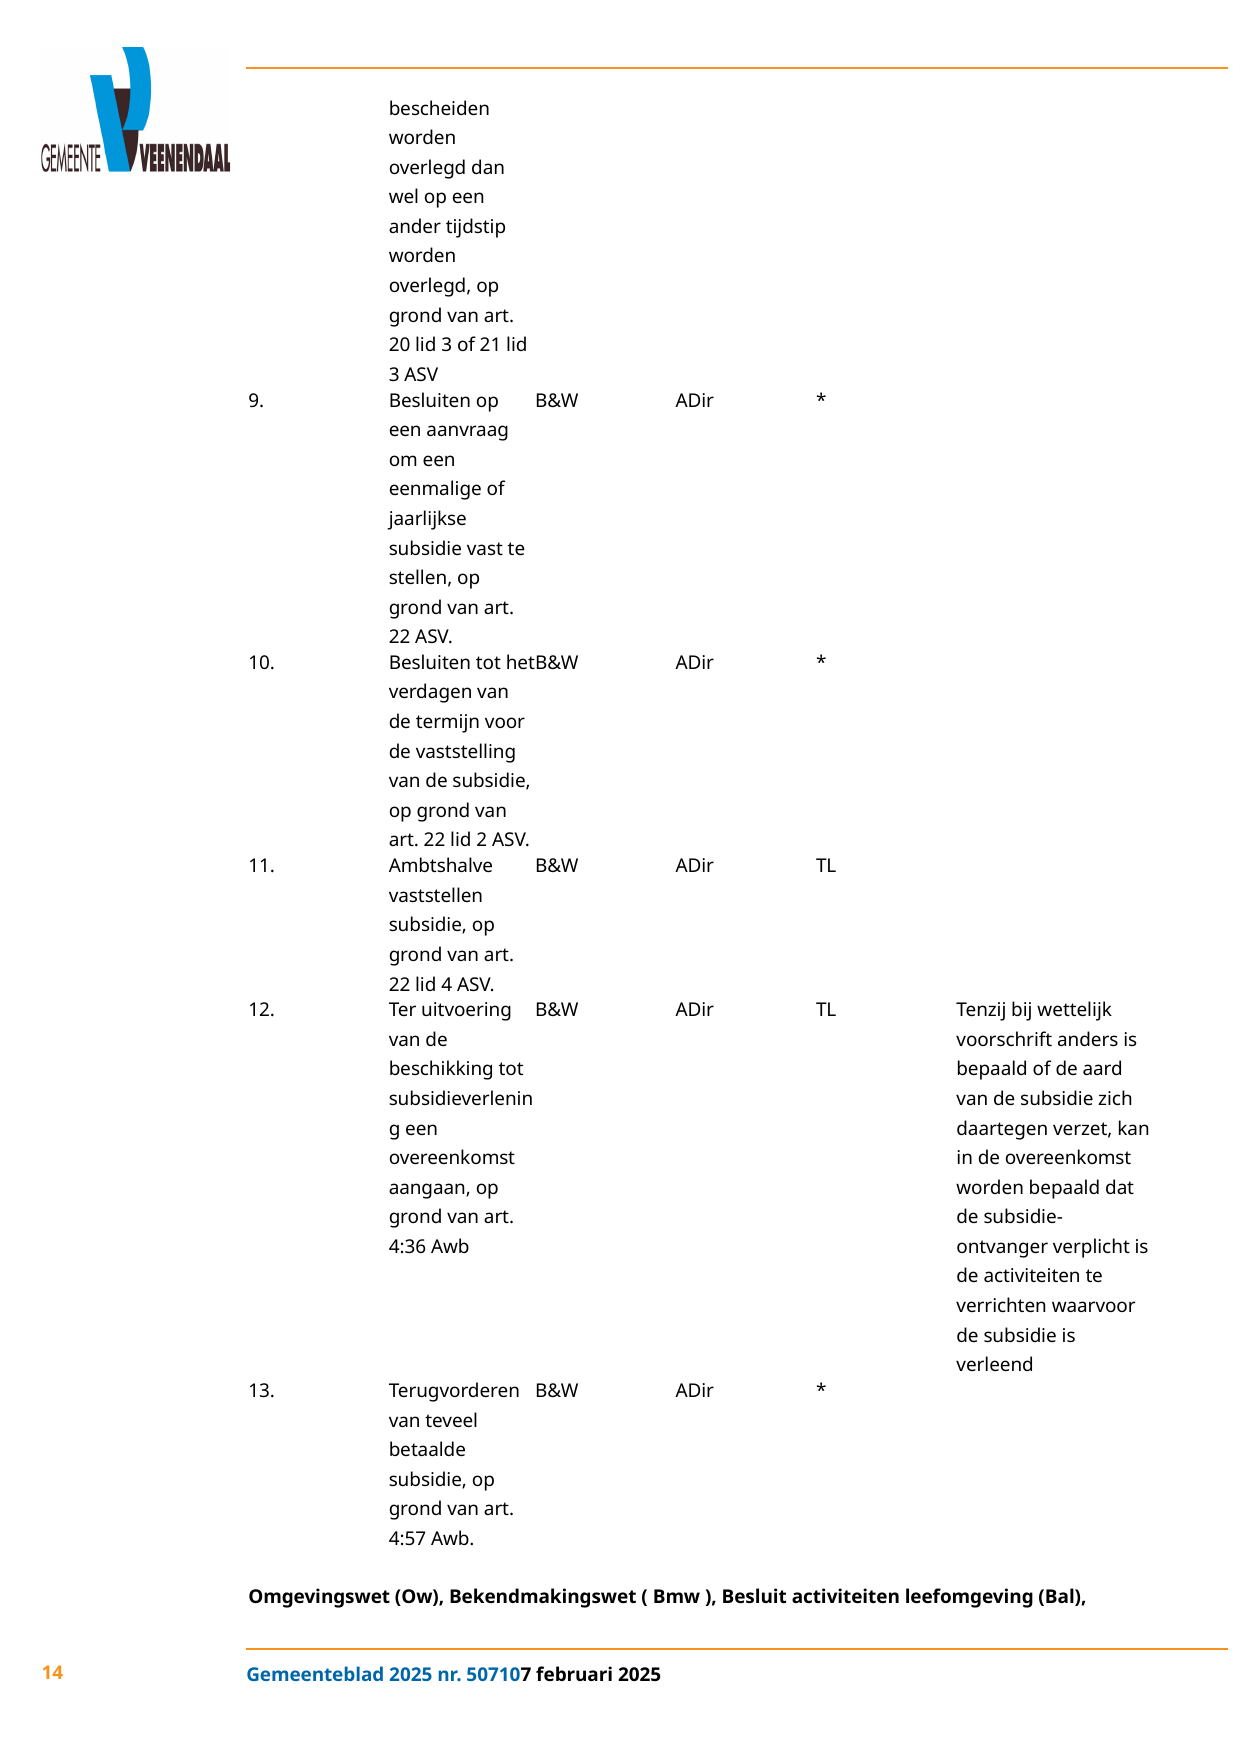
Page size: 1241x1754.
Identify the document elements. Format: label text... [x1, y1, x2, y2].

table_cell ADir [675, 387, 816, 649]
table_cell Besluiten op een aanvraag om een eenmalige of jaarlijkse subsidie vast te stellen, op grond van art. 22 ASV. [389, 387, 535, 649]
table_cell ADir [675, 996, 816, 1377]
table_cell TL [816, 996, 956, 1377]
table_cell [816, 95, 956, 387]
picture [41, 47, 130, 172]
text Omgevingswet (Ow), Bekendmakingswet ( Bmw ), Besluit activiteiten leefomgeving (Bal), [248, 1584, 1152, 1609]
table_cell [248, 649, 388, 852]
table_cell bescheiden worden overlegd dan wel op een ander tijdstip worden overlegd, op grond van art. 20 lid 3 of 21 lid 3 ASV [389, 95, 535, 387]
table_cell [956, 387, 1152, 649]
table_cell [248, 95, 388, 387]
table_cell ADir [675, 853, 816, 996]
table_cell [956, 853, 1152, 996]
table_cell B&W [535, 853, 675, 996]
table_cell [956, 95, 1152, 387]
table_cell [956, 649, 1152, 852]
table_cell [248, 1377, 388, 1551]
table_cell * [816, 649, 956, 852]
table_cell B&W [535, 1377, 675, 1551]
table_cell Tenzij bij wettelijk voorschrift anders is bepaald of de aard van de subsidie zich daartegen verzet, kan in de overeenkomst worden bepaald dat de subsidie-ontvanger verplicht is de activiteiten te verrichten waarvoor de subsidie is verleend [956, 996, 1152, 1377]
table_cell ADir [675, 649, 816, 852]
table_cell * [816, 387, 956, 649]
table_cell Ambtshalve vaststellen subsidie, op grond van art. 22 lid 4 ASV. [389, 853, 535, 996]
table_cell Terugvorderen van teveel betaalde subsidie, op grond van art. 4:57 Awb. [389, 1377, 535, 1551]
table_cell [535, 95, 675, 387]
table_cell [248, 387, 388, 649]
table_cell Ter uitvoering van de beschikking tot subsidieverlening een overeenkomst aangaan, op grond van art. 4:36 Awb [389, 996, 535, 1377]
table_cell Besluiten tot het verdagen van de termijn voor de vaststelling van de subsidie, op grond van art. 22 lid 2 ASV. [389, 649, 535, 852]
table_cell B&W [535, 649, 675, 852]
table_cell TL [816, 853, 956, 996]
table_cell * [816, 1377, 956, 1551]
table_cell [675, 95, 816, 387]
table_cell B&W [535, 387, 675, 649]
table_cell B&W [535, 996, 675, 1377]
picture [123, 47, 231, 172]
table_cell [956, 1377, 1152, 1551]
table_cell ADir [675, 1377, 816, 1551]
table_cell [248, 853, 388, 996]
table_cell [248, 996, 388, 1377]
